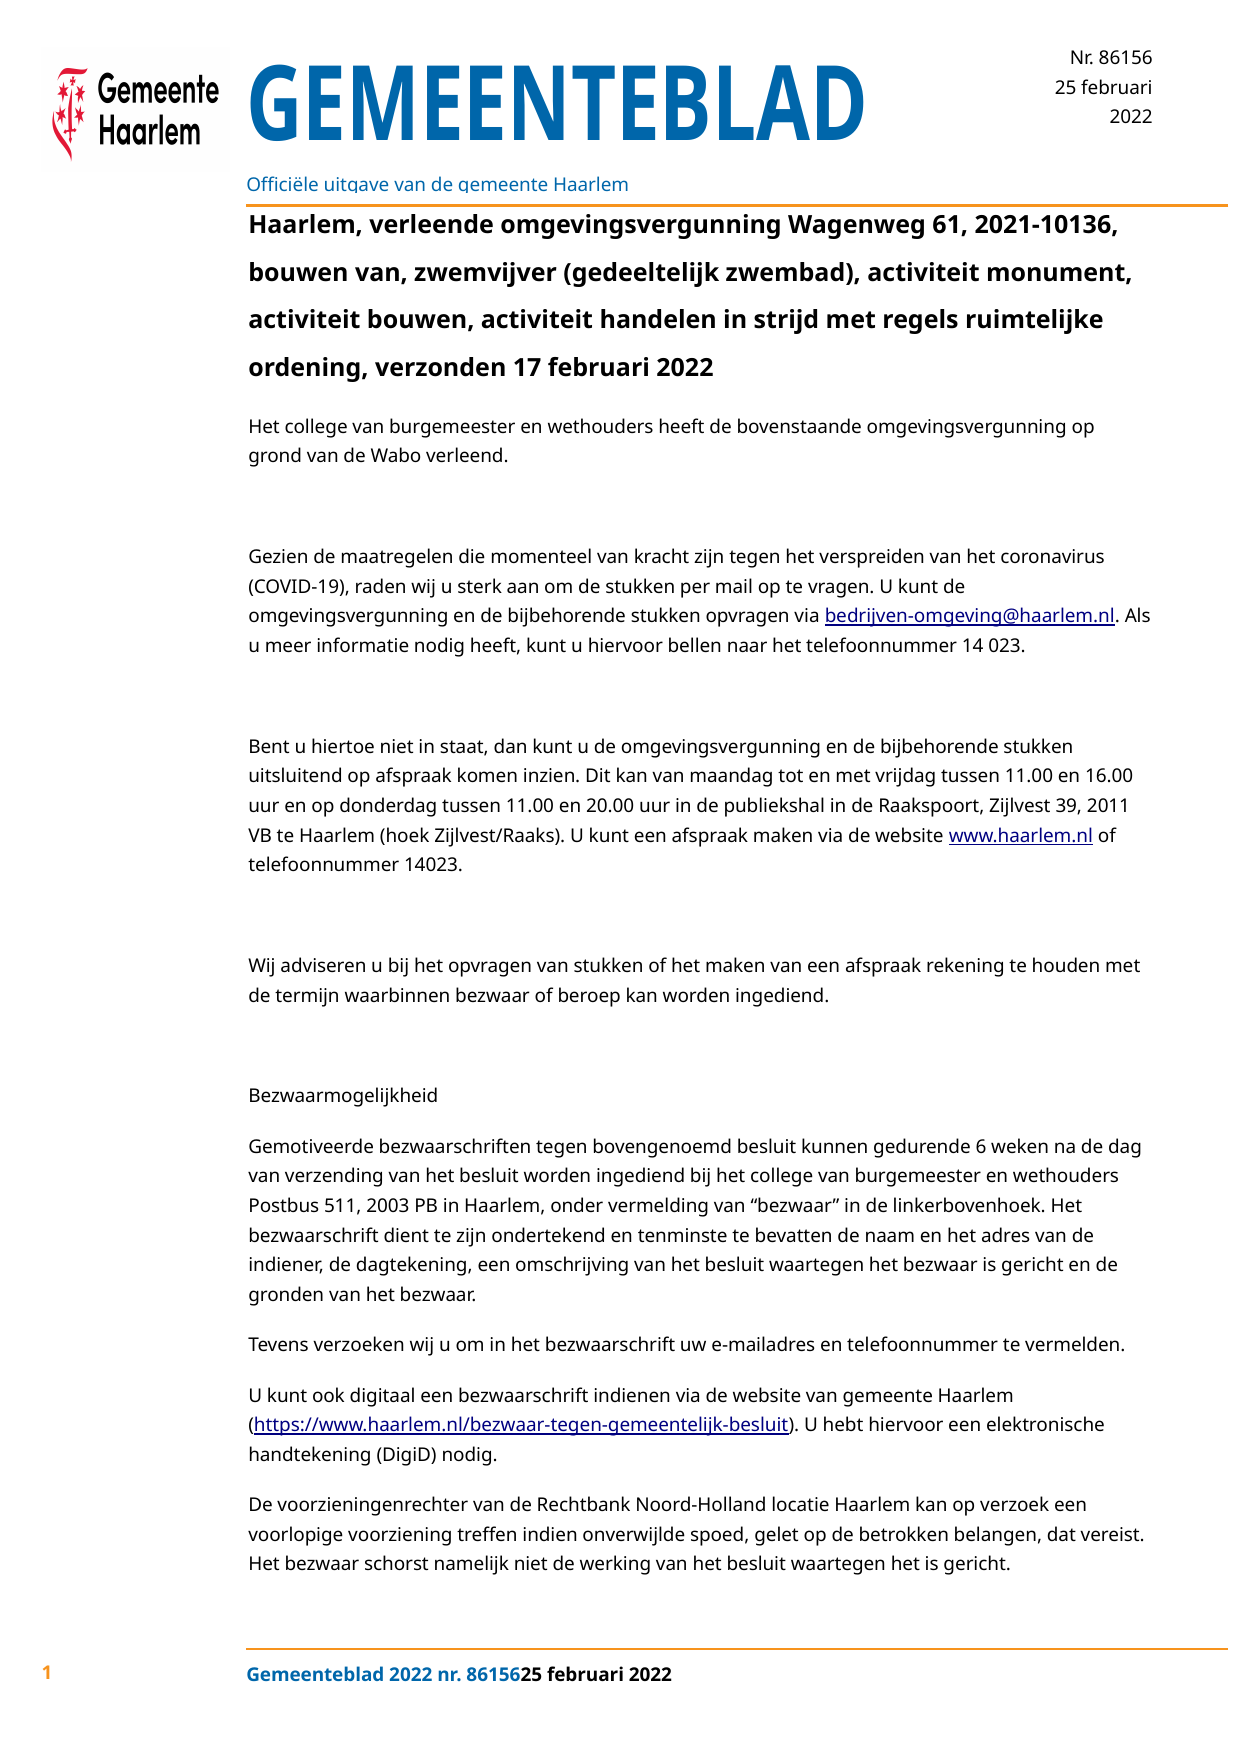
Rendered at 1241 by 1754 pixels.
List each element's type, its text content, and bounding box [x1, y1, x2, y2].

text Het college van burgemeester en wethouders heeft de bovenstaande omgevingsvergunning op grond van de Wabo verleend. [248, 413, 1152, 468]
text Wij adviseren u bij het opvragen van stukken of het maken van een afspraak rekening te houden met de termijn waarbinnen bezwaar of beroep kan worden ingediend. [248, 952, 1152, 1008]
text Gemotiveerde bezwaarschriften tegen bovengenoemd besluit kunnen gedurende 6 weken na de dag van verzending van het besluit worden ingediend bij het college van burgemeester en wethouders Postbus 511, 2003 PB in Haarlem, onder vermelding van “bezwaar” in de linkerbovenhoek. Het bezwaarschrift dient te zijn ondertekend en tenminste te bevatten de naam en het adres van de indiener, de dagtekening, een omschrijving van het besluit waartegen het bezwaar is gericht en de gronden van het bezwaar. [248, 1133, 1152, 1307]
text Tevens verzoeken wij u om in het bezwaarschrift uw e-mailadres en telefoonnummer te vermelden. [248, 1331, 1152, 1357]
text De voorzieningenrechter van de Rechtbank Noord-Holland locatie Haarlem kan op verzoek een voorlopige voorziening treffen indien onverwijlde spoed, gelet op de betrokken belangen, dat vereist. Het bezwaar schorst namelijk niet de werking van het besluit waartegen het is gericht. [248, 1491, 1152, 1576]
text Bezwaarmogelijkheid [248, 1083, 1152, 1108]
text Gezien de maatregelen die momenteel van kracht zijn tegen het verspreiden van het coronavirus (COVID-19), raden wij u sterk aan om de stukken per mail op te vragen. U kunt de omgevingsvergunning en de bijbehorende stukken opvragen via bedrijven-omgeving@haarlem.nl. Als u meer informatie nodig heeft, kunt u hiervoor bellen naar het telefoonnummer 14 023. [248, 543, 1152, 658]
text U kunt ook digitaal een bezwaarschrift indienen via de website van gemeente Haarlem (https://www.haarlem.nl/bezwaar-tegen-gemeentelijk-besluit). U hebt hiervoor een elektronische handtekening (DigiD) nodig. [248, 1382, 1152, 1467]
text Haarlem, verleende omgevingsvergunning Wagenweg 61, 2021-10136, bouwen van, zwemvijver (gedeeltelijk zwembad), activiteit monument, activiteit bouwen, activiteit handelen in strijd met regels ruimtelijke ordening, verzonden 17 februari 2022 [248, 207, 1152, 384]
text Bent u hiertoe niet in staat, dan kunt u de omgevingsvergunning en de bijbehorende stukken uitsluitend op afspraak komen inzien. Dit kan van maandag tot en met vrijdag tussen 11.00 en 16.00 uur en op donderdag tussen 11.00 en 20.00 uur in de publiekshal in de Raakspoort, Zijlvest 39, 2011 VB te Haarlem (hoek Zijlvest/Raaks). U kunt een afspraak maken via de website www.haarlem.nl of telefoonnummer 14023. [248, 733, 1152, 877]
picture [41, 47, 231, 172]
